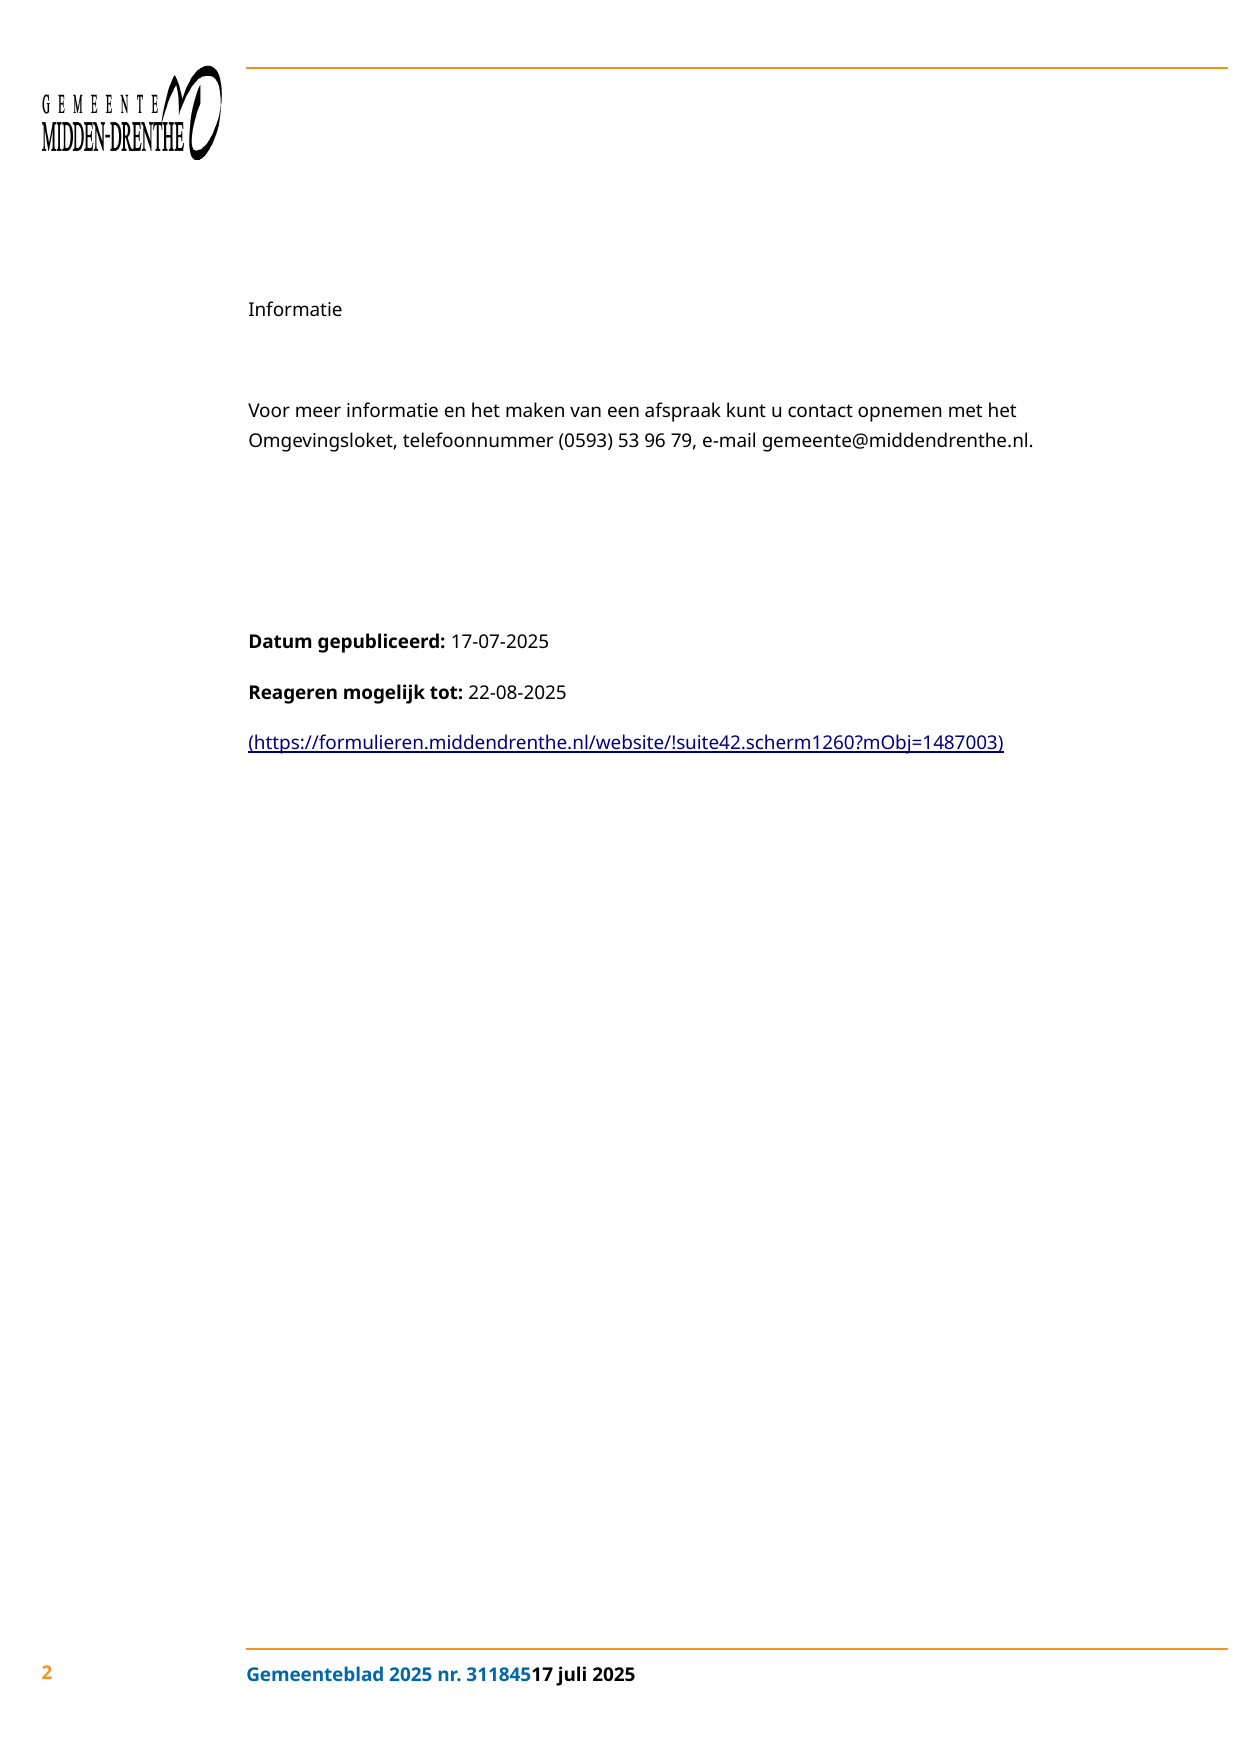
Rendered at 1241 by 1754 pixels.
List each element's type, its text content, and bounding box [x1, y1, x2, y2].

picture [41, 47, 231, 172]
text Reageren mogelijk tot: 22-08-2025 [248, 679, 1152, 705]
text Voor meer informatie en het maken van een afspraak kunt u contact opnemen met het Omgevingsloket, telefoonnummer (0593) 53 96 79, e-mail gemeente@middendrenthe.nl. [248, 397, 1152, 453]
text Datum gepubliceerd: 17-07-2025 [248, 628, 1152, 654]
text (https://formulieren.middendrenthe.nl/website/!suite42.scherm1260?mObj=1487003) [248, 729, 1152, 755]
text Informatie [248, 296, 1152, 322]
